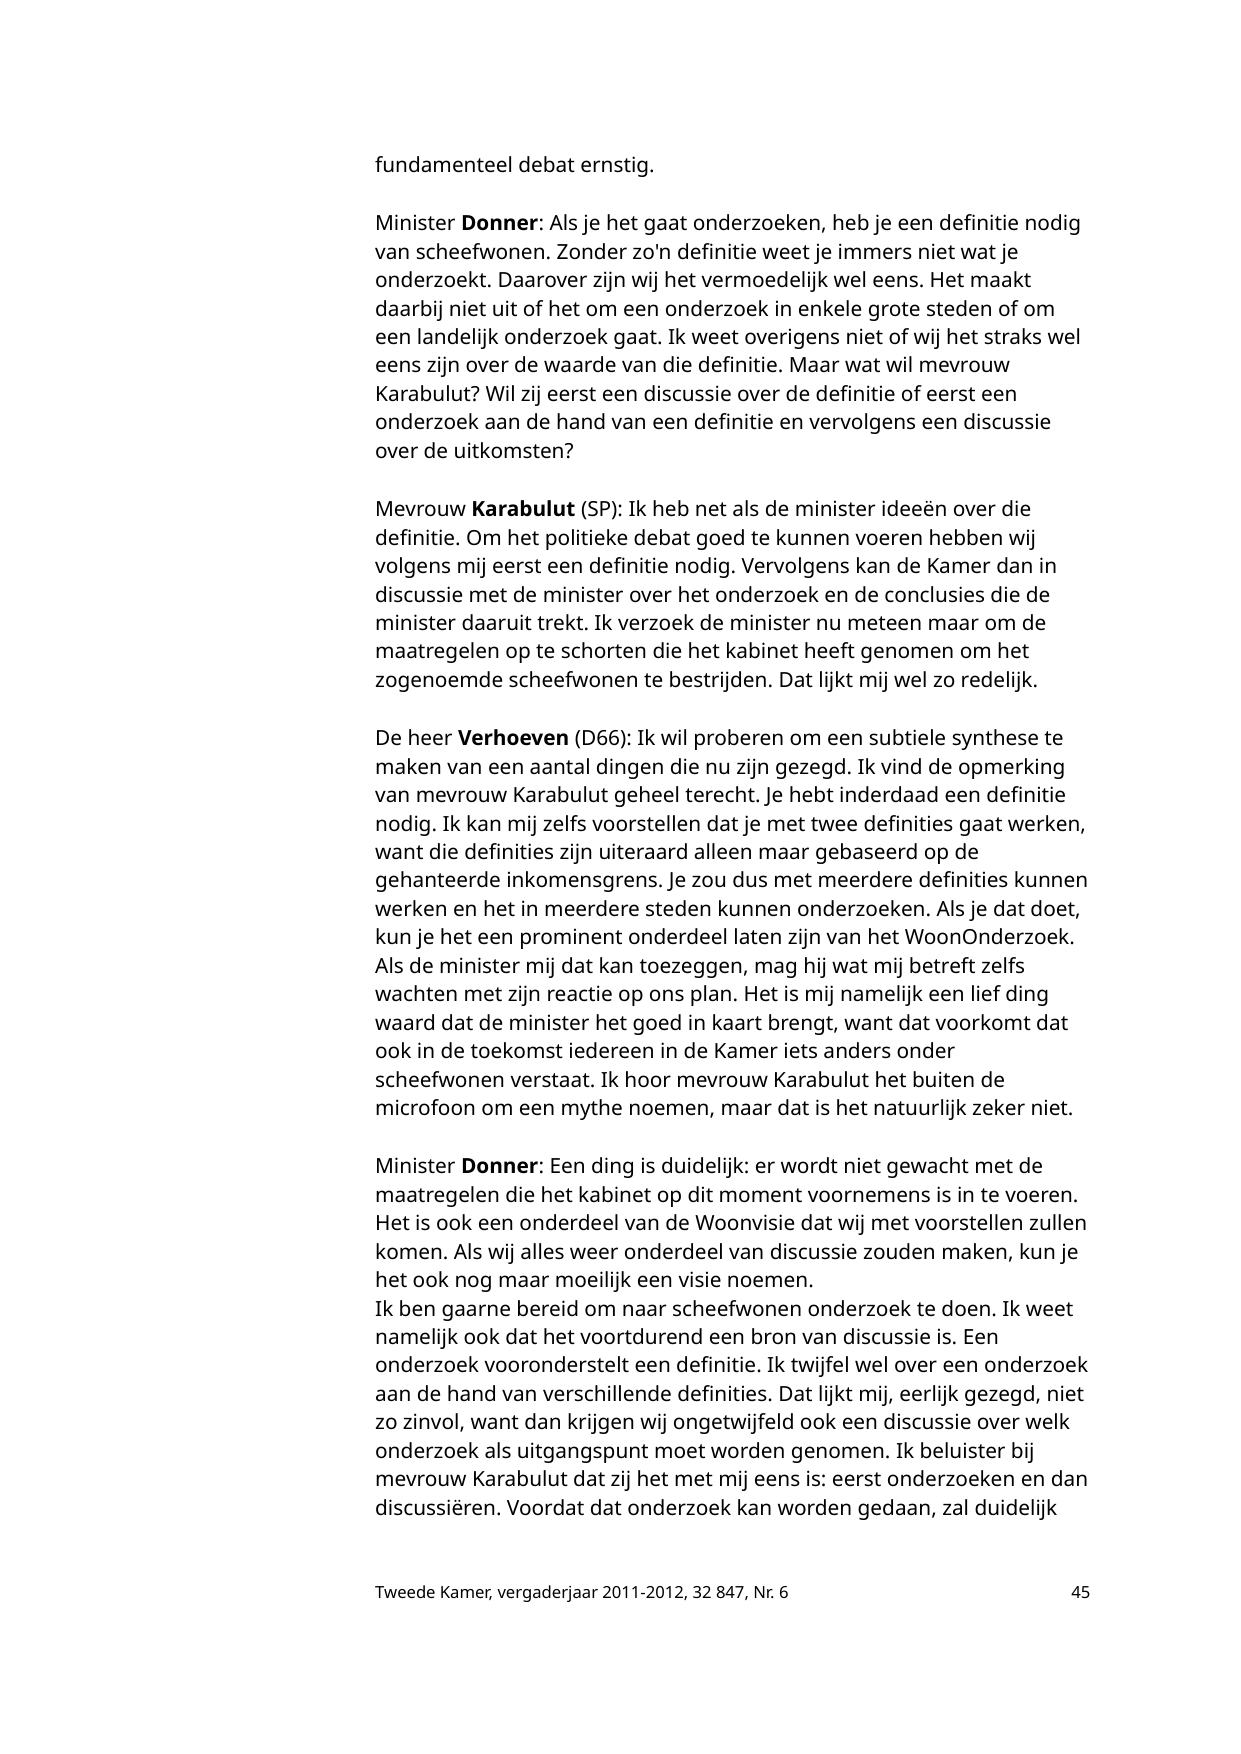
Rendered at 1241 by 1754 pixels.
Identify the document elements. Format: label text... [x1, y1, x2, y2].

text Mevrouw Karabulut (SP): Ik heb net als de minister ideeën over die definitie. Om het politieke debat goed te kunnen voeren hebben wij volgens mij eerst een definitie nodig. Vervolgens kan de Kamer dan in discussie met de minister over het onderzoek en de conclusies die de minister daaruit trekt. Ik verzoek de minister nu meteen maar om de maatregelen op te schorten die het kabinet heeft genomen om het zogenoemde scheefwonen te bestrijden. Dat lijkt mij wel zo redelijk. [375, 494, 1090, 693]
text Ik ben gaarne bereid om naar scheefwonen onderzoek te doen. Ik weet namelijk ook dat het voortdurend een bron van discussie is. Een onderzoek vooronderstelt een definitie. Ik twijfel wel over een onderzoek aan de hand van verschillende definities. Dat lijkt mij, eerlijk gezegd, niet zo zinvol, want dan krijgen wij ongetwijfeld ook een discussie over welk onderzoek als uitgangspunt moet worden genomen. Ik beluister bij mevrouw Karabulut dat zij het met mij eens is: eerst onderzoeken en dan discussiëren. Voordat dat onderzoek kan worden gedaan, zal duidelijk [375, 1294, 1090, 1521]
text Minister Donner: Een ding is duidelijk: er wordt niet gewacht met de maatregelen die het kabinet op dit moment voornemens is in te voeren. Het is ook een onderdeel van de Woonvisie dat wij met voorstellen zullen komen. Als wij alles weer onderdeel van discussie zouden maken, kun je het ook nog maar moeilijk een visie noemen. [375, 1152, 1090, 1294]
text De heer Verhoeven (D66): Ik wil proberen om een subtiele synthese te maken van een aantal dingen die nu zijn gezegd. Ik vind de opmerking van mevrouw Karabulut geheel terecht. Je hebt inderdaad een definitie nodig. Ik kan mij zelfs voorstellen dat je met twee definities gaat werken, want die definities zijn uiteraard alleen maar gebaseerd op de gehanteerde inkomensgrens. Je zou dus met meerdere definities kunnen werken en het in meerdere steden kunnen onderzoeken. Als je dat doet, kun je het een prominent onderdeel laten zijn van het WoonOnderzoek. Als de minister mij dat kan toezeggen, mag hij wat mij betreft zelfs wachten met zijn reactie op ons plan. Het is mij namelijk een lief ding waard dat de minister het goed in kaart brengt, want dat voorkomt dat ook in de toekomst iedereen in de Kamer iets anders onder scheefwonen verstaat. Ik hoor mevrouw Karabulut het buiten de microfoon om een mythe noemen, maar dat is het natuurlijk zeker niet. [375, 723, 1090, 1122]
text Minister Donner: Als je het gaat onderzoeken, heb je een definitie nodig van scheefwonen. Zonder zo'n definitie weet je immers niet wat je onderzoekt. Daarover zijn wij het vermoedelijk wel eens. Het maakt daarbij niet uit of het om een onderzoek in enkele grote steden of om een landelijk onderzoek gaat. Ik weet overigens niet of wij het straks wel eens zijn over de waarde van die definitie. Maar wat wil mevrouw Karabulut? Wil zij eerst een discussie over de definitie of eerst een onderzoek aan de hand van een definitie en vervolgens een discussie over de uitkomsten? [375, 208, 1090, 464]
text fundamenteel debat ernstig. [375, 150, 1090, 178]
